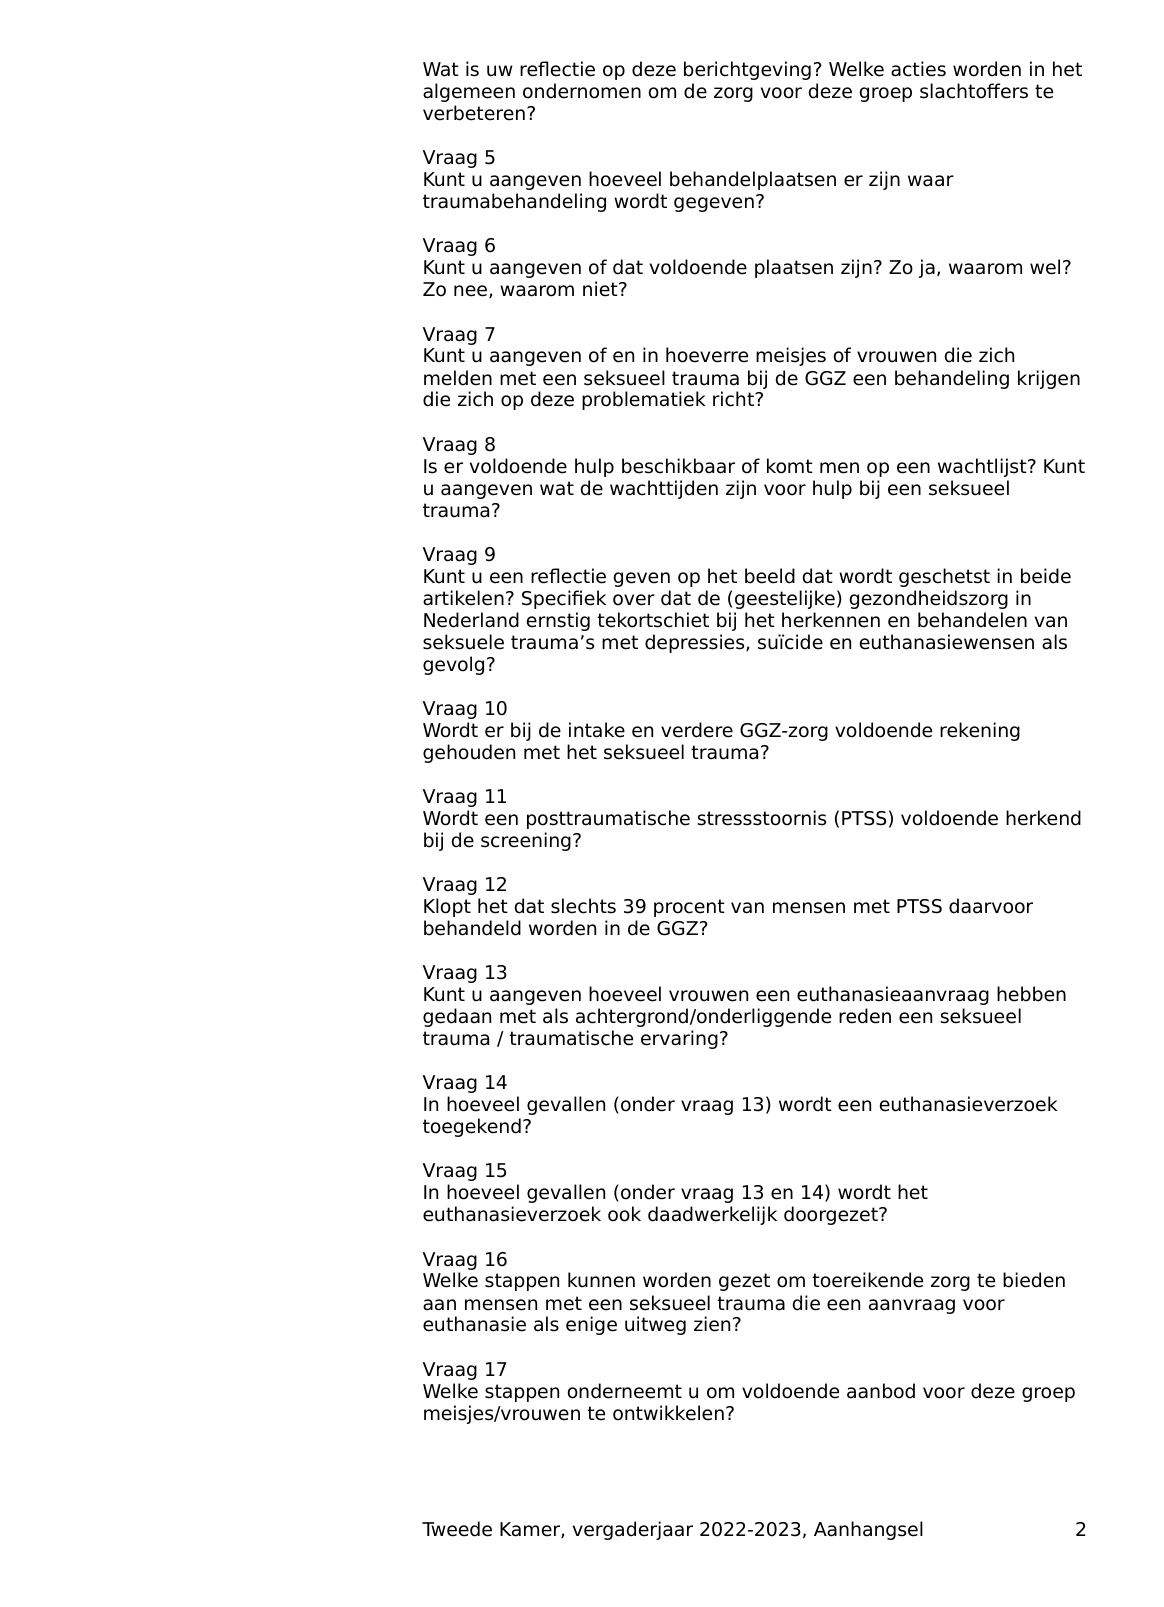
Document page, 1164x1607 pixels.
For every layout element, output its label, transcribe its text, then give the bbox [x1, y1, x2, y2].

text Vraag 8 [422, 433, 1087, 456]
text Vraag 7 [422, 323, 1087, 345]
text Wat is uw reflectie op deze berichtgeving? Welke acties worden in het algemeen ondernomen om de zorg voor deze groep slachtoffers te verbeteren? [422, 59, 1087, 125]
text Kunt u aangeven hoeveel vrouwen een euthanasieaanvraag hebben gedaan met als achtergrond/onderliggende reden een seksueel trauma / traumatische ervaring? [422, 984, 1087, 1050]
text Vraag 16 [422, 1248, 1087, 1270]
text Vraag 11 [422, 786, 1087, 808]
text Vraag 10 [422, 698, 1087, 720]
text Kunt u een reflectie geven op het beeld dat wordt geschetst in beide artikelen? Specifiek over dat de (geestelijke) gezondheidszorg in Nederland ernstig tekortschiet bij het herkennen en behandelen van seksuele trauma’s met depressies, suïcide en euthanasiewensen als gevolg? [422, 566, 1087, 676]
text Vraag 14 [422, 1072, 1087, 1094]
text Vraag 9 [422, 544, 1087, 566]
text Kunt u aangeven of dat voldoende plaatsen zijn? Zo ja, waarom wel? Zo nee, waarom niet? [422, 257, 1087, 301]
text Vraag 13 [422, 962, 1087, 984]
text Vraag 6 [422, 235, 1087, 257]
text Vraag 5 [422, 147, 1087, 169]
text Vraag 15 [422, 1160, 1087, 1182]
text Vraag 17 [422, 1358, 1087, 1381]
text In hoeveel gevallen (onder vraag 13 en 14) wordt het euthanasieverzoek ook daadwerkelijk doorgezet? [422, 1182, 1087, 1226]
text Kunt u aangeven hoeveel behandelplaatsen er zijn waar traumabehandeling wordt gegeven? [422, 169, 1087, 213]
text Wordt een posttraumatische stressstoornis (PTSS) voldoende herkend bij de screening? [422, 808, 1087, 852]
text Wordt er bij de intake en verdere GGZ-zorg voldoende rekening gehouden met het seksueel trauma? [422, 720, 1087, 764]
text Klopt het dat slechts 39 procent van mensen met PTSS daarvoor behandeld worden in de GGZ? [422, 896, 1087, 940]
text Is er voldoende hulp beschikbaar of komt men op een wachtlijst? Kunt u aangeven wat de wachttijden zijn voor hulp bij een seksueel trauma? [422, 456, 1087, 521]
text Welke stappen kunnen worden gezet om toereikende zorg te bieden aan mensen met een seksueel trauma die een aanvraag voor euthanasie als enige uitweg zien? [422, 1270, 1087, 1336]
text Kunt u aangeven of en in hoeverre meisjes of vrouwen die zich melden met een seksueel trauma bij de GGZ een behandeling krijgen die zich op deze problematiek richt? [422, 345, 1087, 411]
text Vraag 12 [422, 874, 1087, 896]
text In hoeveel gevallen (onder vraag 13) wordt een euthanasieverzoek toegekend? [422, 1094, 1087, 1138]
text Welke stappen onderneemt u om voldoende aanbod voor deze groep meisjes/vrouwen te ontwikkelen? [422, 1381, 1087, 1424]
